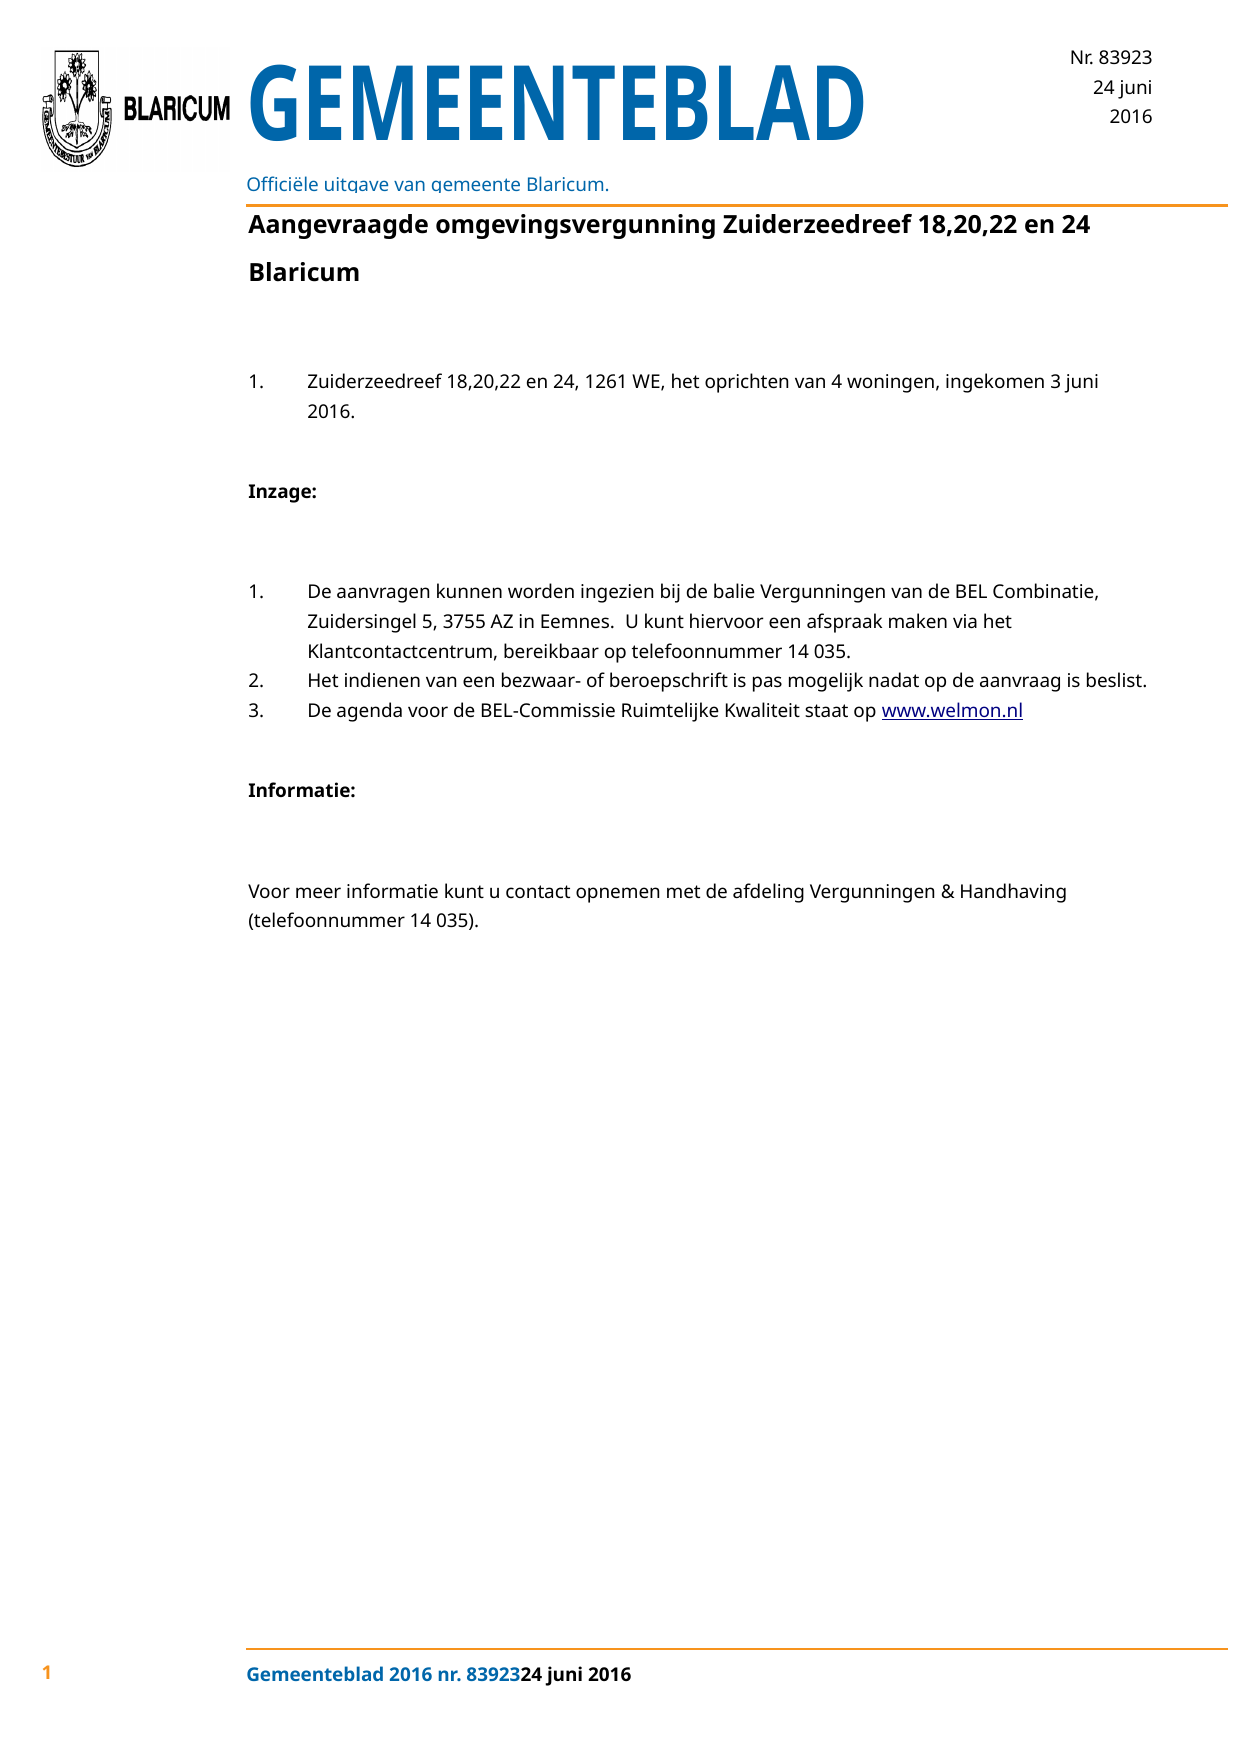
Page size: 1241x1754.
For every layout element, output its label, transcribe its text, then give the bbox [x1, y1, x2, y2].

list Het indienen van een bezwaar- of beroepschrift is pas mogelijk nadat op de aanvraag is beslist. [248, 667, 1152, 693]
text Voor meer informatie kunt u contact opnemen met de afdeling Vergunningen & Handhaving (telefoonnummer 14 035). [248, 878, 1152, 933]
list De agenda voor de BEL-Commissie Ruimtelijke Kwaliteit staat op www.welmon.nl [248, 697, 1152, 723]
list De aanvragen kunnen worden ingezien bij de balie Vergunningen van de BEL Combinatie, Zuidersingel 5, 3755 AZ in Eemnes. U kunt hiervoor een afspraak maken via het Klantcontactcentrum, bereikbaar op telefoonnummer 14 035. [248, 579, 1152, 664]
picture [41, 47, 231, 172]
text Inzage: [248, 478, 1152, 504]
text Aangevraagde omgevingsvergunning Zuiderzeedreef 18,20,22 en 24 Blaricum [248, 207, 1152, 288]
text Informatie: [248, 777, 1152, 803]
list Zuiderzeedreef 18,20,22 en 24, 1261 WE, het oprichten van 4 woningen, ingekomen 3 juni 2016. [248, 368, 1152, 424]
